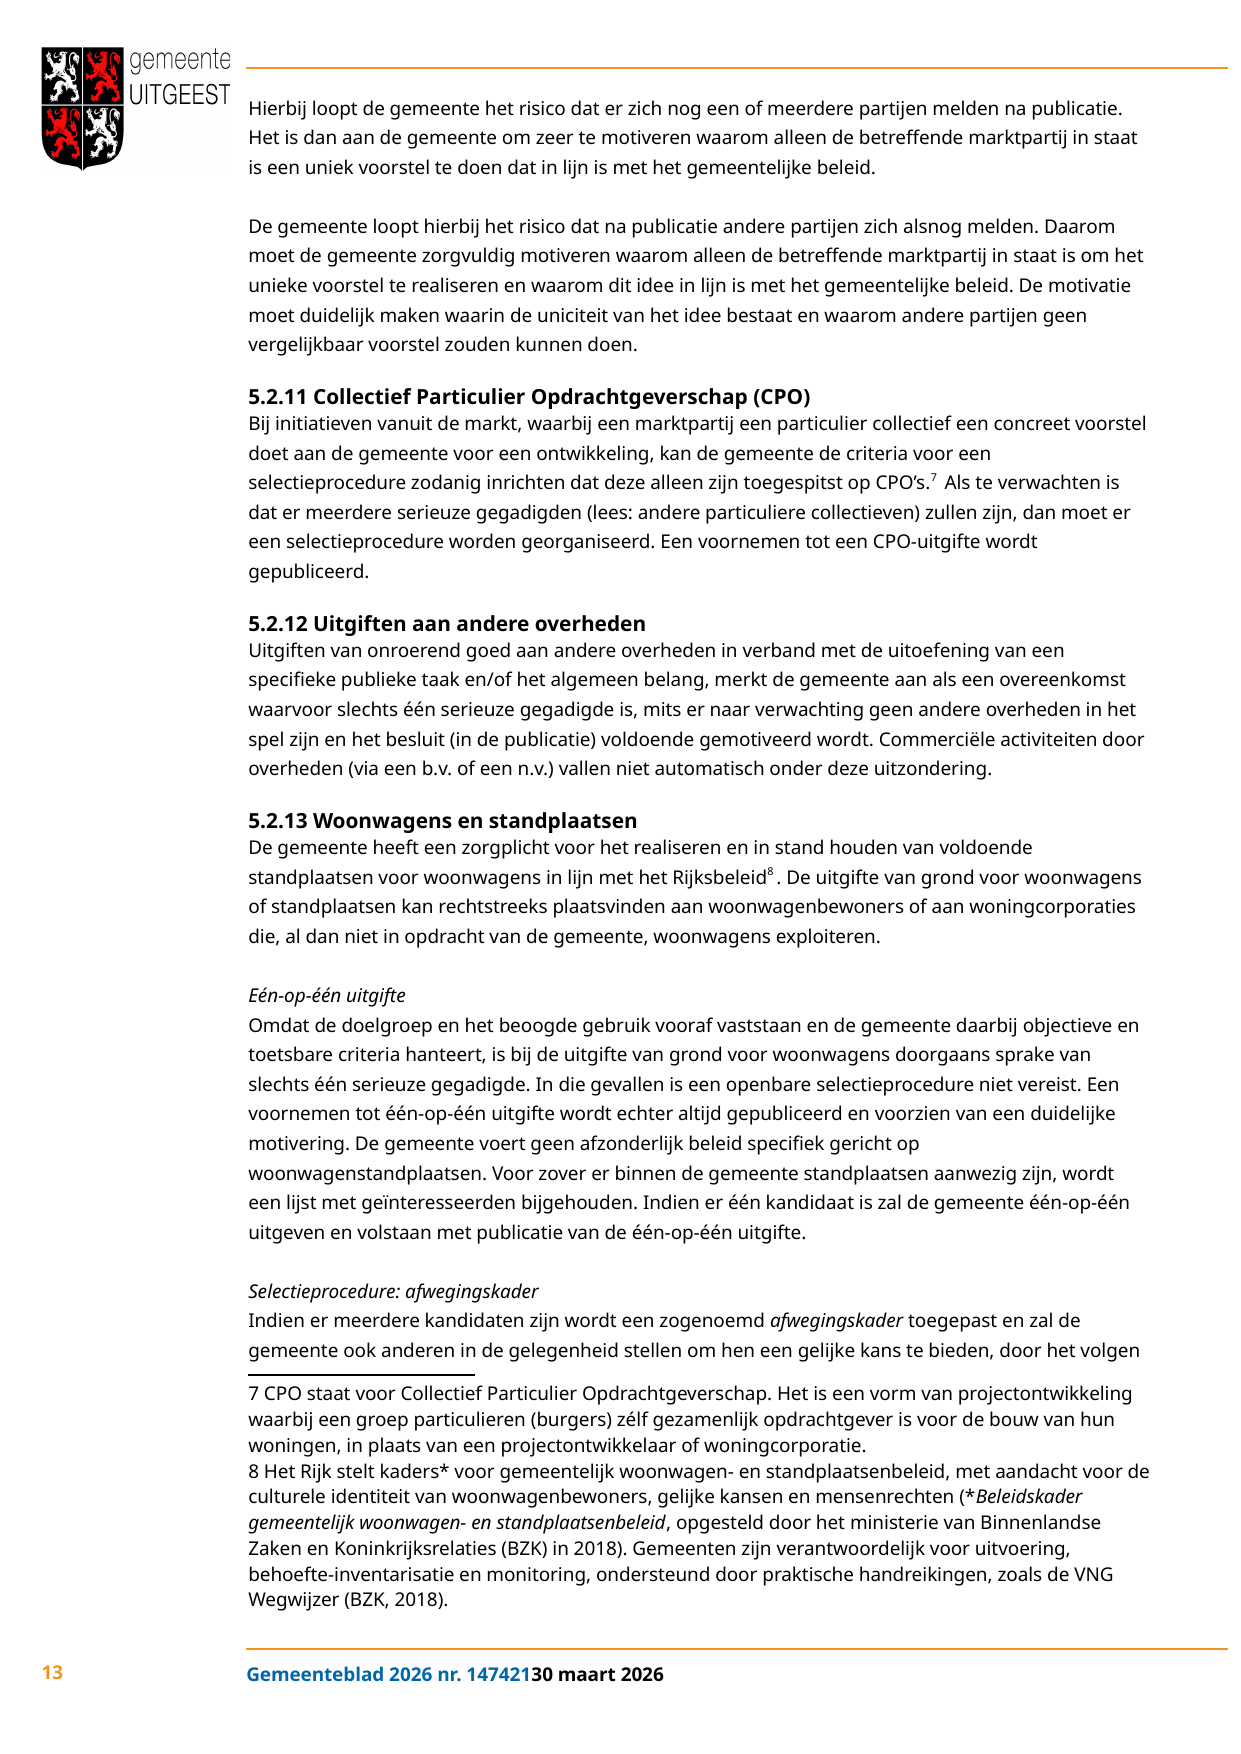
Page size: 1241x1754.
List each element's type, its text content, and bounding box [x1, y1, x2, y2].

text De gemeente loopt hierbij het risico dat na publicatie andere partijen zich alsnog melden. Daarom moet de gemeente zorgvuldig motiveren waarom alleen de betreffende marktpartij in staat is om het unieke voorstel te realiseren en waarom dit idee in lijn is met het gemeentelijke beleid. De motivatie moet duidelijk maken waarin de uniciteit van het idee bestaat en waarom andere partijen geen vergelijkbaar voorstel zouden kunnen doen. [248, 213, 1152, 357]
text Indien er meerdere kandidaten zijn wordt een zogenoemd afwegingskader toegepast en zal de gemeente ook anderen in de gelegenheid stellen om hen een gelijke kans te bieden, door het volgen [248, 1308, 1152, 1363]
text Bij initiatieven vanuit de markt, waarbij een marktpartij een particulier collectief een concreet voorstel doet aan de gemeente voor een ontwikkeling, kan de gemeente de criteria voor een selectieprocedure zodanig inrichten dat deze alleen zijn toegespitst op CPO’s. Als te verwachten is dat er meerdere serieuze gegadigden (lees: andere particuliere collectieven) zullen zijn, dan moet er een selectieprocedure worden georganiseerd. Een voornemen tot een CPO-uitgifte wordt gepubliceerd. [248, 410, 1152, 584]
text CPO staat voor Collectief Particulier Opdrachtgeverschap. Het is een vorm van projectontwikkeling waarbij een groep particulieren (burgers) zélf gezamenlijk opdrachtgever is voor de bouw van hun woningen, in plaats van een projectontwikkelaar of woningcorporatie. [248, 1381, 1152, 1458]
text Hierbij loopt de gemeente het risico dat er zich nog een of meerdere partijen melden na publicatie. Het is dan aan de gemeente om zeer te motiveren waarom alleen de betreffende marktpartij in staat is een uniek voorstel te doen dat in lijn is met het gemeentelijke beleid. [248, 95, 1152, 180]
text De gemeente heeft een zorgplicht voor het realiseren en in stand houden van voldoende standplaatsen voor woonwagens in lijn met het Rijksbeleid. De uitgifte van grond voor woonwagens of standplaatsen kan rechtstreeks plaatsvinden aan woonwagenbewoners of aan woningcorporaties die, al dan niet in opdracht van de gemeente, woonwagens exploiteren. [248, 834, 1152, 949]
text Uitgiften van onroerend goed aan andere overheden in verband met de uitoefening van een specifieke publieke taak en/of het algemeen belang, merkt de gemeente aan als een overeenkomst waarvoor slechts één serieuze gegadigde is, mits er naar verwachting geen andere overheden in het spel zijn en het besluit (in de publicatie) voldoende gemotiveerd wordt. Commerciële activiteiten door overheden (via een b.v. of een n.v.) vallen niet automatisch onder deze uitzondering. [248, 637, 1152, 781]
text 5.2.12 Uitgiften aan andere overheden [248, 609, 1152, 637]
picture [41, 47, 231, 172]
text Het Rijk stelt kaders* voor gemeentelijk woonwagen- en standplaatsenbeleid, met aandacht voor de culturele identiteit van woonwagenbewoners, gelijke kansen en mensenrechten (*Beleidskader gemeentelijk woonwagen- en standplaatsenbeleid, opgesteld door het ministerie van Binnenlandse Zaken en Koninkrijksrelaties (BZK) in 2018). Gemeenten zijn verantwoordelijk voor uitvoering, behoefte-inventarisatie en monitoring, ondersteund door praktische handreikingen, zoals de VNG Wegwijzer (BZK, 2018). [248, 1458, 1152, 1612]
text Selectieprocedure: afwegingskader [248, 1278, 1152, 1304]
text 5.2.11 Collectief Particulier Opdrachtgeverschap (CPO) [248, 382, 1152, 410]
text Omdat de doelgroep en het beoogde gebruik vooraf vaststaan en de gemeente daarbij objectieve en toetsbare criteria hanteert, is bij de uitgifte van grond voor woonwagens doorgaans sprake van slechts één serieuze gegadigde. In die gevallen is een openbare selectieprocedure niet vereist. Een voornemen tot één-op-één uitgifte wordt echter altijd gepubliceerd en voorzien van een duidelijke motivering. De gemeente voert geen afzonderlijk beleid specifiek gericht op woonwagenstandplaatsen. Voor zover er binnen de gemeente standplaatsen aanwezig zijn, wordt een lijst met geïnteresseerden bijgehouden. Indien er één kandidaat is zal de gemeente één-op-één uitgeven en volstaan met publicatie van de één-op-één uitgifte. [248, 1012, 1152, 1244]
text Eén-op-één uitgifte [248, 982, 1152, 1008]
text 5.2.13 Woonwagens en standplaatsen [248, 806, 1152, 834]
